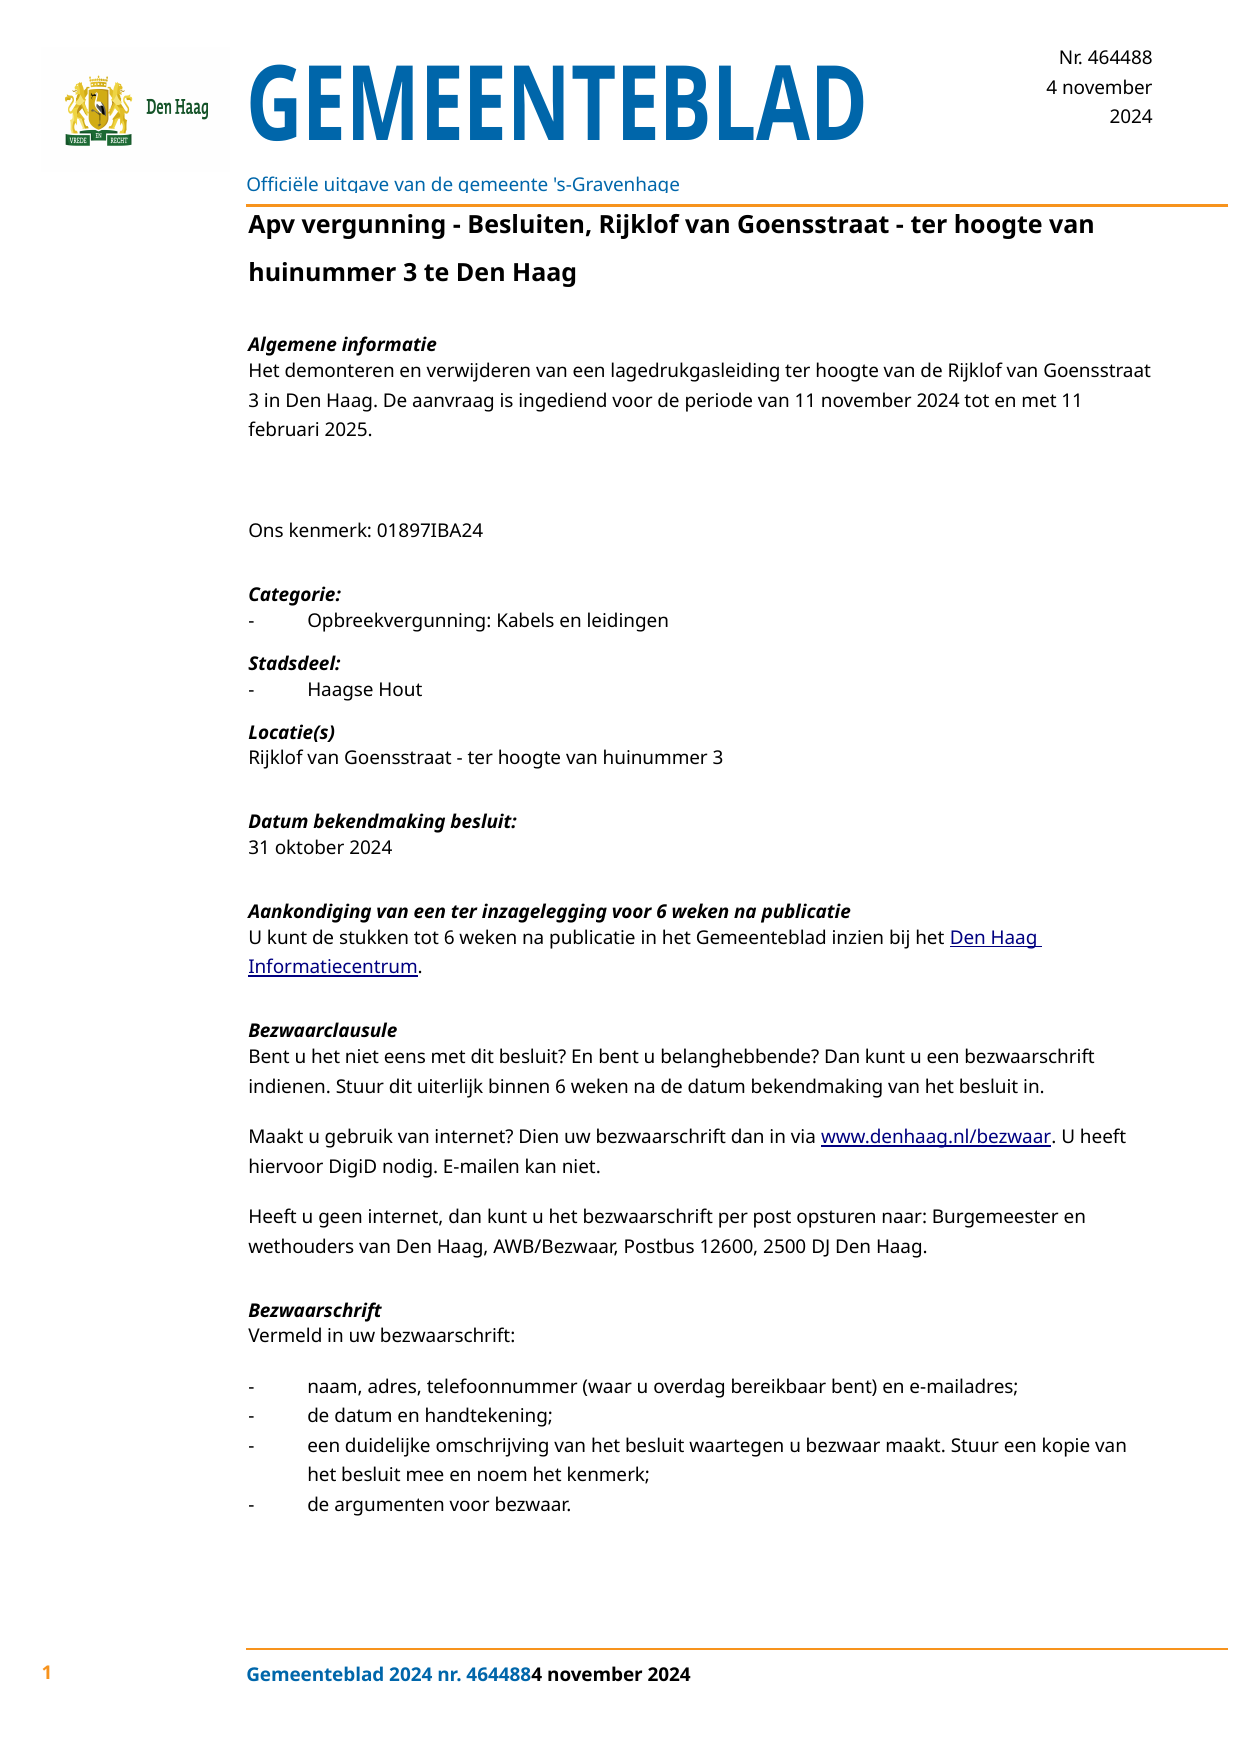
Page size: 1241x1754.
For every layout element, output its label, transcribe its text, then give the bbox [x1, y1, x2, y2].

picture [41, 47, 231, 172]
text Stadsdeel: [248, 650, 1152, 676]
list Opbreekvergunning: Kabels en leidingen [248, 607, 1152, 633]
text Bezwaarclausule [248, 1017, 1152, 1043]
text Ons kenmerk: 01897IBA24 [248, 517, 1152, 543]
text Het demonteren en verwijderen van een lagedrukgasleiding ter hoogte van de Rijklof van Goensstraat 3 in Den Haag. De aanvraag is ingediend voor de periode van 11 november 2024 tot en met 11 februari 2025. [248, 357, 1152, 442]
text Datum bekendmaking besluit: [248, 808, 1152, 834]
list Haagse Hout [248, 676, 1152, 701]
text Categorie: [248, 581, 1152, 607]
text U kunt de stukken tot 6 weken na publicatie in het Gemeenteblad inzien bij het Den Haag Informatiecentrum. [248, 924, 1152, 979]
text Bent u het niet eens met dit besluit? En bent u belanghebbende? Dan kunt u een bezwaarschrift indienen. Stuur dit uiterlijk binnen 6 weken na de datum bekendmaking van het besluit in. [248, 1043, 1152, 1098]
text 31 oktober 2024 [248, 834, 1152, 860]
list de datum en handtekening; [248, 1402, 1152, 1428]
text Aankondiging van een ter inzagelegging voor 6 weken na publicatie [248, 898, 1152, 924]
text Vermeld in uw bezwaarschrift: [248, 1322, 1152, 1348]
list een duidelijke omschrijving van het besluit waartegen u bezwaar maakt. Stuur een kopie van het besluit mee en noem het kenmerk; [248, 1432, 1152, 1487]
text Heeft u geen internet, dan kunt u het bezwaarschrift per post opsturen naar: Burgemeester en wethouders van Den Haag, AWB/Bezwaar, Postbus 12600, 2500 DJ Den Haag. [248, 1203, 1152, 1258]
list de argumenten voor bezwaar. [248, 1491, 1152, 1517]
text Algemene informatie [248, 331, 1152, 357]
text Locatie(s) [248, 719, 1152, 744]
text Bezwaarschrift [248, 1297, 1152, 1322]
list naam, adres, telefoonnummer (waar u overdag bereikbaar bent) en e-mailadres; [248, 1373, 1152, 1399]
text Rijklof van Goensstraat - ter hoogte van huinummer 3 [248, 744, 1152, 770]
text Maakt u gebruik van internet? Dien uw bezwaarschrift dan in via www.denhaag.nl/bezwaar. U heeft hiervoor DigiD nodig. E-mailen kan niet. [248, 1123, 1152, 1178]
text Apv vergunning - Besluiten, Rijklof van Goensstraat - ter hoogte van huinummer 3 te Den Haag [248, 207, 1152, 288]
